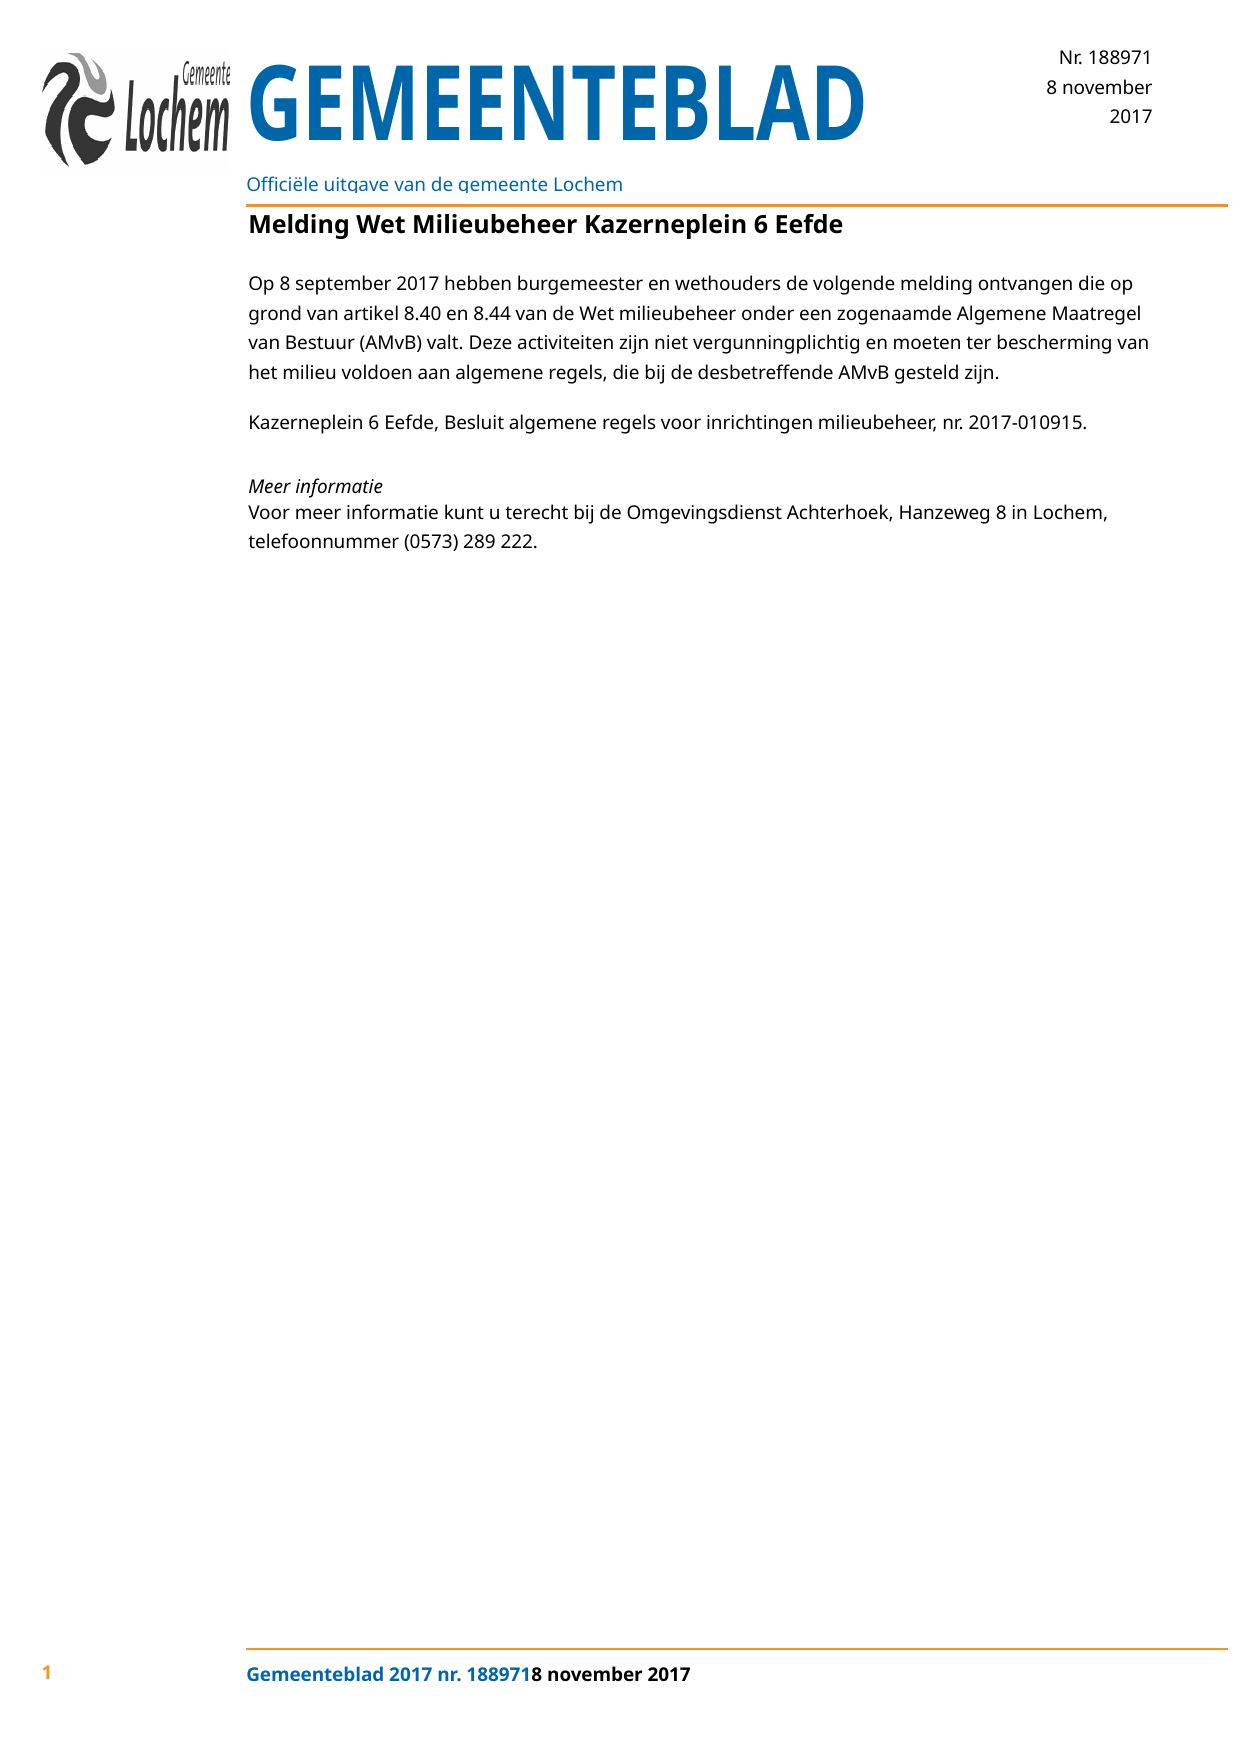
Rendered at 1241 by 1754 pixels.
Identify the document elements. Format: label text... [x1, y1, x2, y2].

text Op 8 september 2017 hebben burgemeester en wethouders de volgende melding ontvangen die op grond van artikel 8.40 en 8.44 van de Wet milieubeheer onder een zogenaamde Algemene Maatregel van Bestuur (AMvB) valt. Deze activiteiten zijn niet vergunningplichtig en moeten ter bescherming van het milieu voldoen aan algemene regels, die bij de desbetreffende AMvB gesteld zijn. [248, 270, 1152, 385]
text Melding Wet Milieubeheer Kazerneplein 6 Eefde [248, 207, 1152, 241]
text Kazerneplein 6 Eefde, Besluit algemene regels voor inrichtingen milieubeheer, nr. 2017-010915. [248, 409, 1152, 435]
text Meer informatie [248, 473, 1152, 499]
picture [41, 47, 231, 172]
text Voor meer informatie kunt u terecht bij de Omgevingsdienst Achterhoek, Hanzeweg 8 in Lochem, telefoonnummer (0573) 289 222. [248, 499, 1152, 554]
